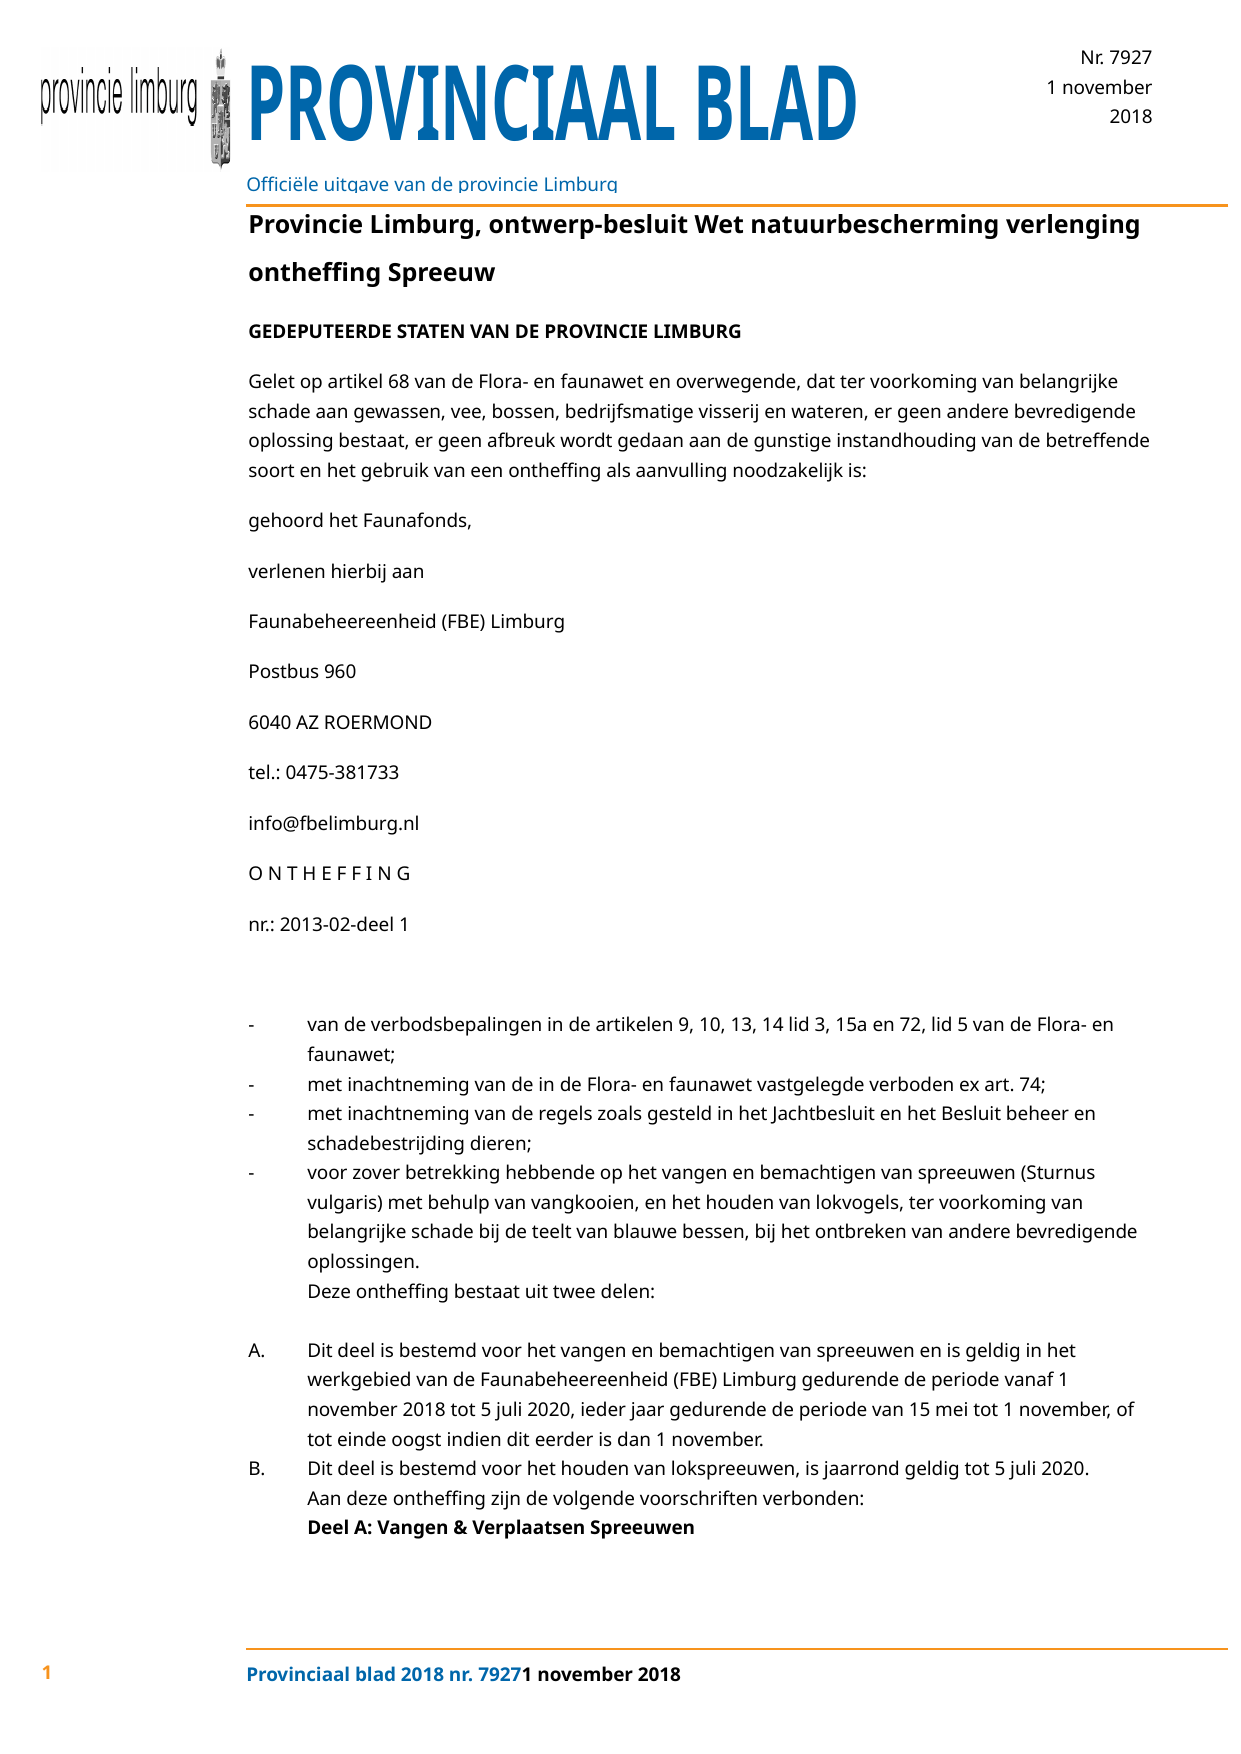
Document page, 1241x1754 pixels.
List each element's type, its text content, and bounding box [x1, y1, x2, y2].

text Gelet op artikel 68 van de Flora- en faunawet en overwegende, dat ter voorkoming van belangrijke schade aan gewassen, vee, bossen, bedrijfsmatige visserij en wateren, er geen andere bevredigende oplossing bestaat, er geen afbreuk wordt gedaan aan de gunstige instandhouding van de betreffende soort en het gebruik van een ontheffing als aanvulling noodzakelijk is: [248, 368, 1152, 483]
text Postbus 960 [248, 659, 1152, 684]
text gehoord het Faunafonds, [248, 507, 1152, 533]
list met inachtneming van de regels zoals gesteld in het Jachtbesluit en het Besluit beheer en schadebestrijding dieren; [248, 1100, 1152, 1156]
list Deze ontheffing bestaat uit twee delen: [248, 1278, 1152, 1304]
text GEDEPUTEERDE STATEN VAN DE PROVINCIE LIMBURG [248, 318, 1152, 344]
picture [41, 47, 231, 172]
text Faunabeheereenheid (FBE) Limburg [248, 608, 1152, 634]
list Dit deel is bestemd voor het houden van lokspreeuwen, is jaarrond geldig tot 5 juli 2020. [248, 1455, 1152, 1481]
text O N T H E F F I N G [248, 860, 1152, 886]
list Dit deel is bestemd voor het vangen en bemachtigen van spreeuwen en is geldig in het werkgebied van de Faunabeheereenheid (FBE) Limburg gedurende de periode vanaf 1 november 2018 tot 5 juli 2020, ieder jaar gedurende de periode van 15 mei tot 1 november, of tot einde oogst indien dit eerder is dan 1 november. [248, 1337, 1152, 1452]
list Aan deze ontheffing zijn de volgende voorschriften verbonden: [248, 1485, 1152, 1511]
text Provincie Limburg, ontwerp-besluit Wet natuurbescherming verlenging ontheffing Spreeuw [248, 207, 1152, 288]
list voor zover betrekking hebbende op het vangen en bemachtigen van spreeuwen (Sturnus vulgaris) met behulp van vangkooien, en het houden van lokvogels, ter voorkoming van belangrijke schade bij de teelt van blauwe bessen, bij het ontbreken van andere bevredigende oplossingen. [248, 1159, 1152, 1274]
text verlenen hierbij aan [248, 558, 1152, 584]
list met inachtneming van de in de Flora- en faunawet vastgelegde verboden ex art. 74; [248, 1071, 1152, 1097]
text info@fbelimburg.nl [248, 810, 1152, 836]
list van de verbodsbepalingen in de artikelen 9, 10, 13, 14 lid 3, 15a en 72, lid 5 van de Flora- en faunawet; [248, 1012, 1152, 1067]
text 6040 AZ ROERMOND [248, 709, 1152, 735]
list Deel A: Vangen & Verplaatsen Spreeuwen [248, 1514, 1152, 1540]
text tel.: 0475-381733 [248, 759, 1152, 785]
text nr.: 2013-02-deel 1 [248, 911, 1152, 937]
